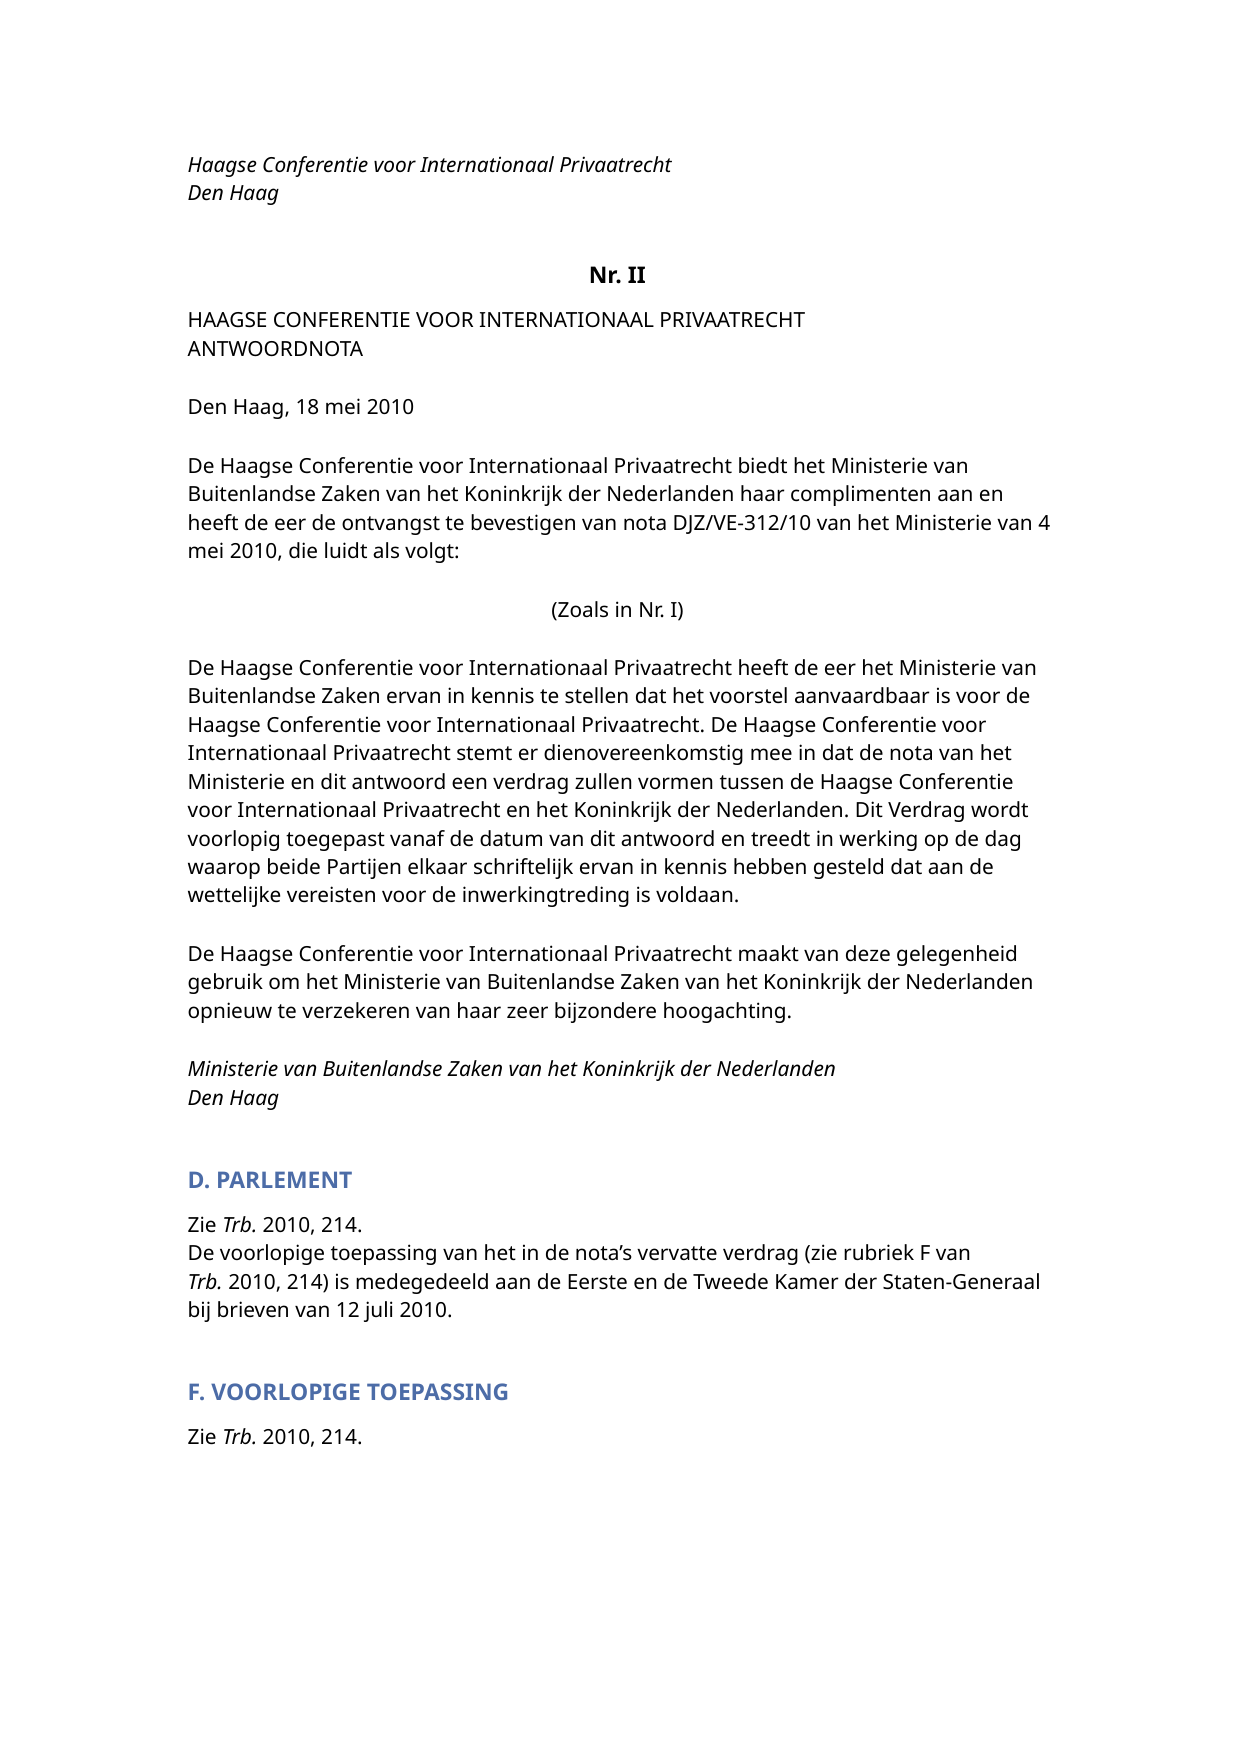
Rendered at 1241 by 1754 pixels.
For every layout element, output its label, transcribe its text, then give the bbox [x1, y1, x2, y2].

text De voorlopige toepassing van het in de nota’s vervatte verdrag (zie rubriek F van Trb. 2010, 214) is medegedeeld aan de Eerste en de Tweede Kamer der Staten-Generaal bij brieven van 12 juli 2010. [187, 1238, 1053, 1324]
text Den Haag, 18 mei 2010 [187, 392, 1053, 421]
text (Zoals in Nr. I) [187, 595, 1053, 623]
text De Haagse Conferentie voor Internationaal Privaatrecht heeft de eer het Ministerie van Buitenlandse Zaken ervan in kennis te stellen dat het voorstel aanvaardbaar is voor de Haagse Conferentie voor Internationaal Privaatrecht. De Haagse Conferentie voor Internationaal Privaatrecht stemt er dienovereenkomstig mee in dat de nota van het Ministerie en dit antwoord een verdrag zullen vormen tussen de Haagse Conferentie voor Internationaal Privaatrecht en het Koninkrijk der Nederlanden. Dit Verdrag wordt voorlopig toegepast vanaf de datum van dit antwoord en treedt in werking op de dag waarop beide Partijen elkaar schriftelijk ervan in kennis hebben gesteld dat aan de wettelijke vereisten voor de inwerkingtreding is voldaan. [187, 653, 1053, 909]
text Haagse Conferentie voor Internationaal Privaatrecht [187, 150, 1053, 178]
text HAAGSE CONFERENTIE VOOR INTERNATIONAAL PRIVAATRECHT [187, 306, 1053, 334]
text De Haagse Conferentie voor Internationaal Privaatrecht maakt van deze gelegenheid gebruik om het Ministerie van Buitenlandse Zaken van het Koninkrijk der Nederlanden opnieuw te verzekeren van haar zeer bijzondere hoogachting. [187, 939, 1053, 1024]
text Den Haag [187, 178, 1053, 207]
text Den Haag [187, 1083, 1053, 1111]
subtitle D. PARLEMENT [187, 1164, 1053, 1195]
subtitle Nr. II [187, 259, 1053, 291]
subtitle F. VOORLOPIGE TOEPASSING [187, 1376, 1053, 1407]
text ANTWOORDNOTA [187, 334, 1053, 362]
text Zie Trb. 2010, 214. [187, 1210, 1053, 1238]
text Zie Trb. 2010, 214. [187, 1422, 1053, 1451]
text De Haagse Conferentie voor Internationaal Privaatrecht biedt het Ministerie van Buitenlandse Zaken van het Koninkrijk der Nederlanden haar complimenten aan en heeft de eer de ontvangst te bevestigen van nota DJZ/VE-312/10 van het Ministerie van 4 mei 2010, die luidt als volgt: [187, 451, 1053, 565]
text Ministerie van Buitenlandse Zaken van het Koninkrijk der Nederlanden [187, 1054, 1053, 1083]
